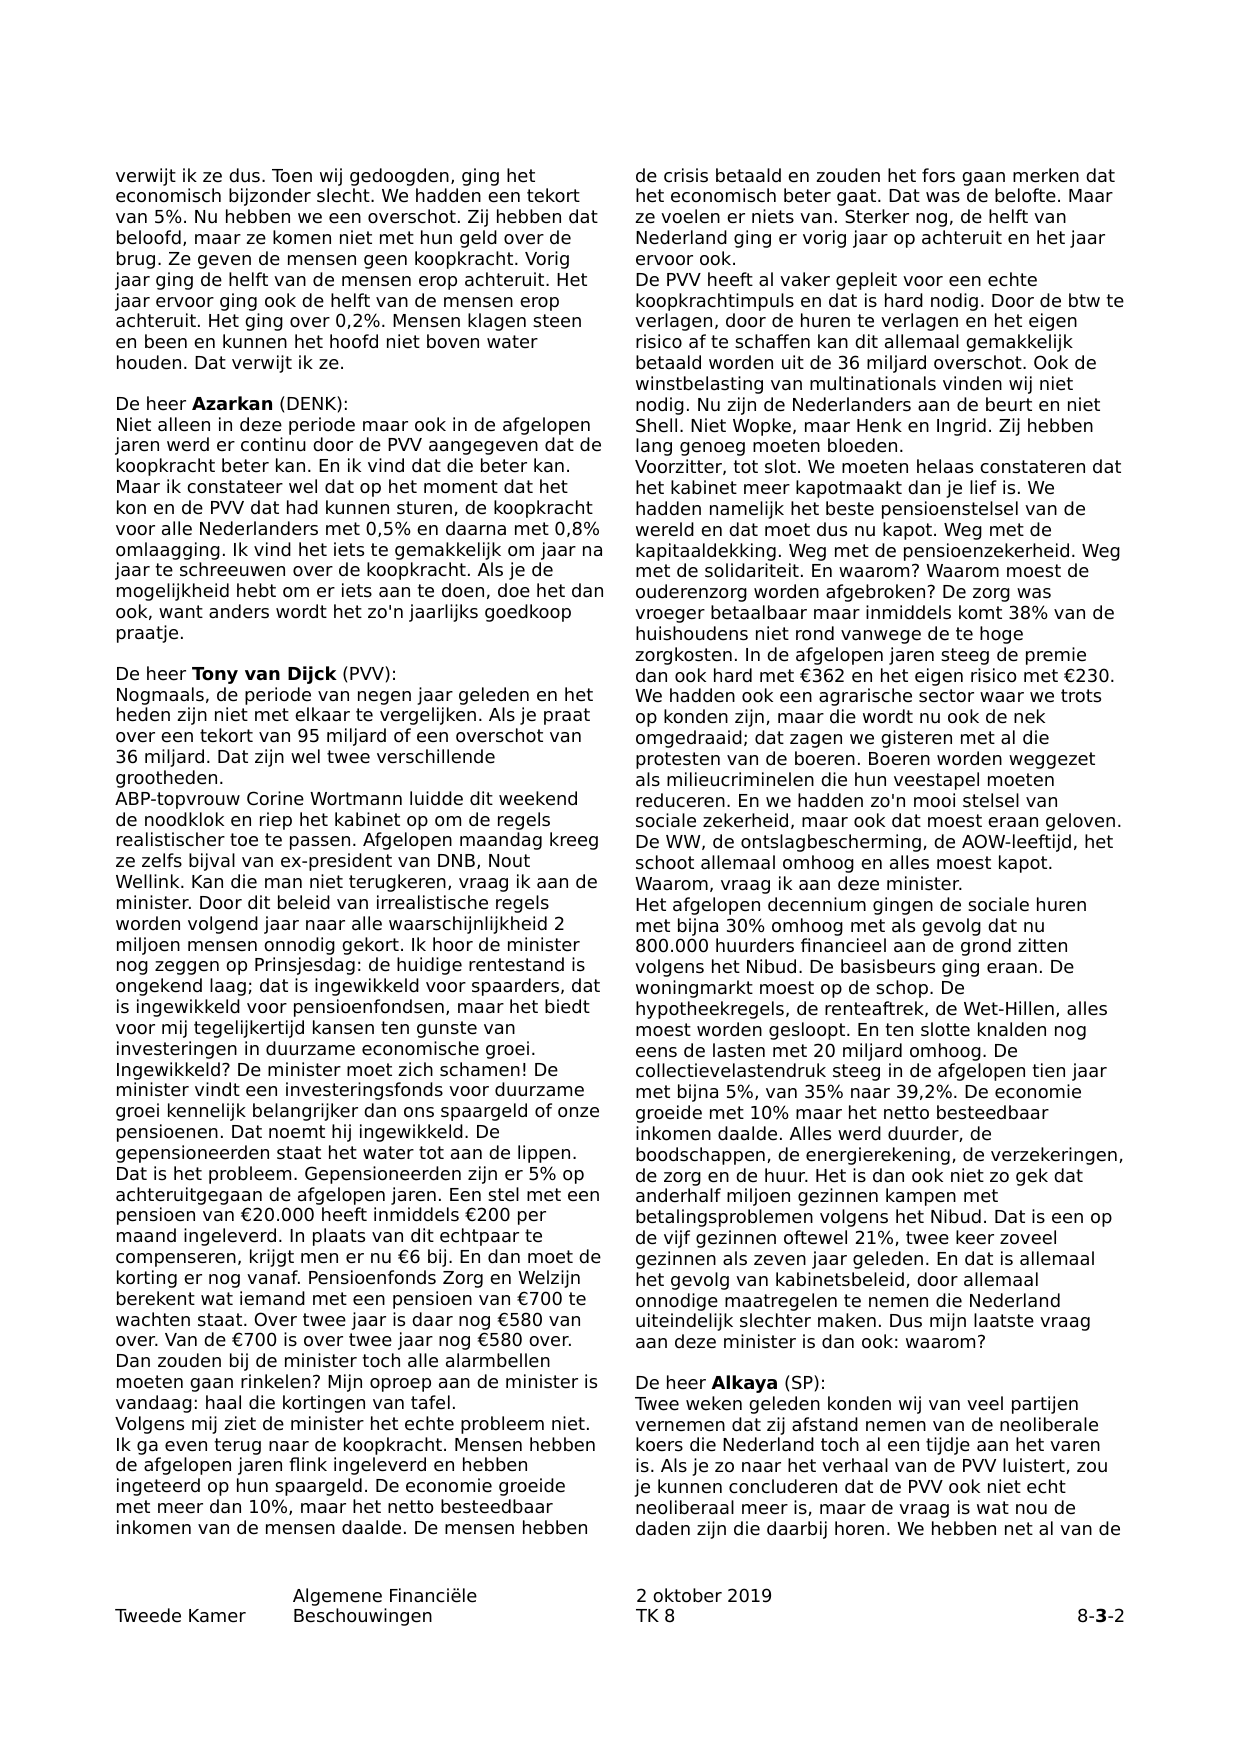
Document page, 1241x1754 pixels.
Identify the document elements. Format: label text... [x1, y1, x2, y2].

text Twee weken geleden konden wij van veel partijen vernemen dat zij afstand nemen van de neoliberale koers die Nederland toch al een tijdje aan het varen is. Als je zo naar het verhaal van de PVV luistert, zou je kunnen concluderen dat de PVV ook niet echt neoliberaal meer is, maar de vraag is wat nou de daden zijn die daarbij horen. We hebben net al van de [635, 1393, 1125, 1539]
text Nogmaals, de periode van negen jaar geleden en het heden zijn niet met elkaar te vergelijken. Als je praat over een tekort van 95 miljard of een overschot van 36 miljard. Dat zijn wel twee verschillende grootheden. [115, 684, 605, 788]
text Volgens mij ziet de minister het echte probleem niet. Ik ga even terug naar de koopkracht. Mensen hebben de afgelopen jaren flink ingeleverd en hebben ingeteerd op hun spaargeld. De economie groeide met meer dan 10%, maar het netto besteedbaar inkomen van de mensen daalde. De mensen hebben [115, 1413, 605, 1538]
text Het afgelopen decennium gingen de sociale huren met bijna 30% omhoog met als gevolg dat nu 800.000 huurders financieel aan de grond zitten volgens het Nibud. De basisbeurs ging eraan. De woningmarkt moest op de schop. De hypotheekregels, de renteaftrek, de Wet-Hillen, alles moest worden gesloopt. En ten slotte knalden nog eens de lasten met 20 miljard omhoog. De collectievelastendruk steeg in de afgelopen tien jaar met bijna 5%, van 35% naar 39,2%. De economie groeide met 10% maar het netto besteedbaar inkomen daalde. Alles werd duurder, de boodschappen, de energierekening, de verzekeringen, de zorg en de huur. Het is dan ook niet zo gek dat anderhalf miljoen gezinnen kampen met betalingsproblemen volgens het Nibud. Dat is een op de vijf gezinnen oftewel 21%, twee keer zoveel gezinnen als zeven jaar geleden. En dat is allemaal het gevolg van kabinetsbeleid, door allemaal onnodige maatregelen te nemen die Nederland uiteindelijk slechter maken. Dus mijn laatste vraag aan deze minister is dan ook: waarom? [635, 894, 1125, 1353]
text De heer Alkaya (SP): [635, 1373, 1125, 1393]
text Niet alleen in deze periode maar ook in de afgelopen jaren werd er continu door de PVV aangegeven dat de koopkracht beter kan. En ik vind dat die beter kan. Maar ik constateer wel dat op het moment dat het kon en de PVV dat had kunnen sturen, de koopkracht voor alle Nederlanders met 0,5% en daarna met 0,8% omlaagging. Ik vind het iets te gemakkelijk om jaar na jaar te schreeuwen over de koopkracht. Als je de mogelijkheid hebt om er iets aan te doen, doe het dan ook, want anders wordt het zo'n jaarlijks goedkoop praatje. [115, 414, 605, 643]
text Voorzitter, tot slot. We moeten helaas constateren dat het kabinet meer kapotmaakt dan je lief is. We hadden namelijk het beste pensioenstelsel van de wereld en dat moet dus nu kapot. Weg met de kapitaaldekking. Weg met de pensioenzekerheid. Weg met de solidariteit. En waarom? Waarom moest de ouderenzorg worden afgebroken? De zorg was vroeger betaalbaar maar inmiddels komt 38% van de huishoudens niet rond vanwege de te hoge zorgkosten. In de afgelopen jaren steeg de premie dan ook hard met €362 en het eigen risico met €230. We hadden ook een agrarische sector waar we trots op konden zijn, maar die wordt nu ook de nek omgedraaid; dat zagen we gisteren met al die protesten van de boeren. Boeren worden weggezet als milieucriminelen die hun veestapel moeten reduceren. En we hadden zo'n mooi stelsel van sociale zekerheid, maar ook dat moest eraan geloven. De WW, de ontslagbescherming, de AOW-leeftijd, het schoot allemaal omhoog en alles moest kapot. Waarom, vraag ik aan deze minister. [635, 457, 1125, 894]
text De heer Tony van Dijck (PVV): [115, 663, 605, 684]
text De heer Azarkan (DENK): [115, 394, 605, 414]
text De PVV heeft al vaker gepleit voor een echte koopkrachtimpuls en dat is hard nodig. Door de btw te verlagen, door de huren te verlagen en het eigen risico af te schaffen kan dit allemaal gemakkelijk betaald worden uit de 36 miljard overschot. Ook de winstbelasting van multinationals vinden wij niet nodig. Nu zijn de Nederlanders aan de beurt en niet Shell. Niet Wopke, maar Henk en Ingrid. Zij hebben lang genoeg moeten bloeden. [635, 269, 1125, 457]
text ABP-topvrouw Corine Wortmann luidde dit weekend de noodklok en riep het kabinet op om de regels realistischer toe te passen. Afgelopen maandag kreeg ze zelfs bijval van ex-president van DNB, Nout Wellink. Kan die man niet terugkeren, vraag ik aan de minister. Door dit beleid van irrealistische regels worden volgend jaar naar alle waarschijnlijkheid 2 miljoen mensen onnodig gekort. Ik hoor de minister nog zeggen op Prinsjesdag: de huidige rentestand is ongekend laag; dat is ingewikkeld voor spaarders, dat is ingewikkeld voor pensioenfondsen, maar het biedt voor mij tegelijkertijd kansen ten gunste van investeringen in duurzame economische groei. Ingewikkeld? De minister moet zich schamen! De minister vindt een investeringsfonds voor duurzame groei kennelijk belangrijker dan ons spaargeld of onze pensioenen. Dat noemt hij ingewikkeld. De gepensioneerden staat het water tot aan de lippen. Dat is het probleem. Gepensioneerden zijn er 5% op achteruitgegaan de afgelopen jaren. Een stel met een pensioen van €20.000 heeft inmiddels €200 per maand ingeleverd. In plaats van dit echtpaar te compenseren, krijgt men er nu €6 bij. En dan moet de korting er nog vanaf. Pensioenfonds Zorg en Welzijn berekent wat iemand met een pensioen van €700 te wachten staat. Over twee jaar is daar nog €580 van over. Van de €700 is over twee jaar nog €580 over. Dan zouden bij de minister toch alle alarmbellen moeten gaan rinkelen? Mijn oproep aan de minister is vandaag: haal die kortingen van tafel. [115, 788, 605, 1413]
text de crisis betaald en zouden het fors gaan merken dat het economisch beter gaat. Dat was de belofte. Maar ze voelen er niets van. Sterker nog, de helft van Nederland ging er vorig jaar op achteruit en het jaar ervoor ook. [635, 165, 1125, 269]
text verwijt ik ze dus. Toen wij gedoogden, ging het economisch bijzonder slecht. We hadden een tekort van 5%. Nu hebben we een overschot. Zij hebben dat beloofd, maar ze komen niet met hun geld over de brug. Ze geven de mensen geen koopkracht. Vorig jaar ging de helft van de mensen erop achteruit. Het jaar ervoor ging ook de helft van de mensen erop achteruit. Het ging over 0,2%. Mensen klagen steen en been en kunnen het hoofd niet boven water houden. Dat verwijt ik ze. [115, 165, 605, 374]
